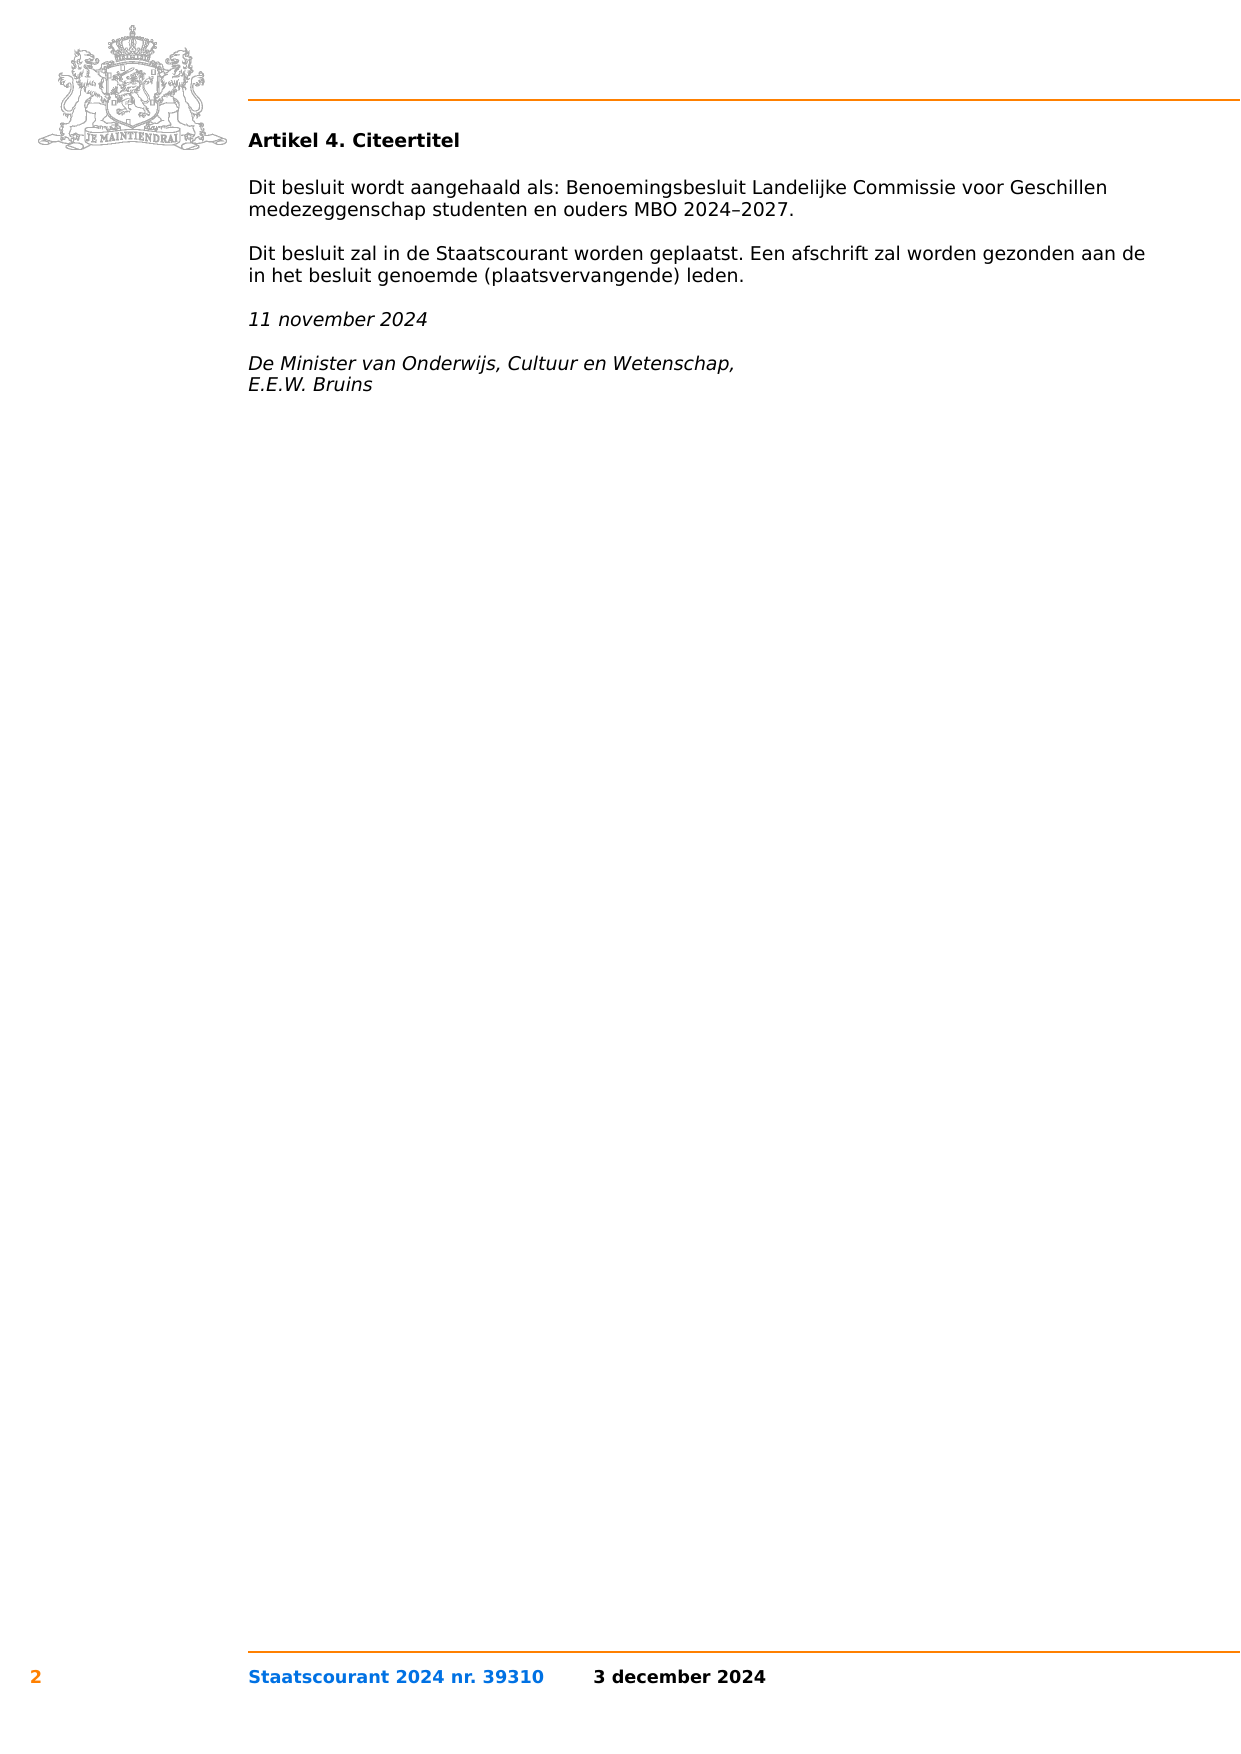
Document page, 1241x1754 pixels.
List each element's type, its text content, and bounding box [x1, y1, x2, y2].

text Dit besluit zal in de Staatscourant worden geplaatst. Een afschrift zal worden gezonden aan de in het besluit genoemde (plaatsvervangende) leden. [248, 243, 1163, 287]
text 11 november 2024 [248, 308, 1163, 331]
picture [38, 25, 227, 150]
text Dit besluit wordt aangehaald als: Benoemingsbesluit Landelijke Commissie voor Geschillen medezeggenschap studenten en ouders MBO 2024–2027. [248, 177, 1163, 221]
text De Minister van Onderwijs, Cultuur en Wetenschap, E.E.W. Bruins [248, 352, 1163, 396]
subtitle Artikel 4. Citeertitel [248, 130, 1163, 152]
